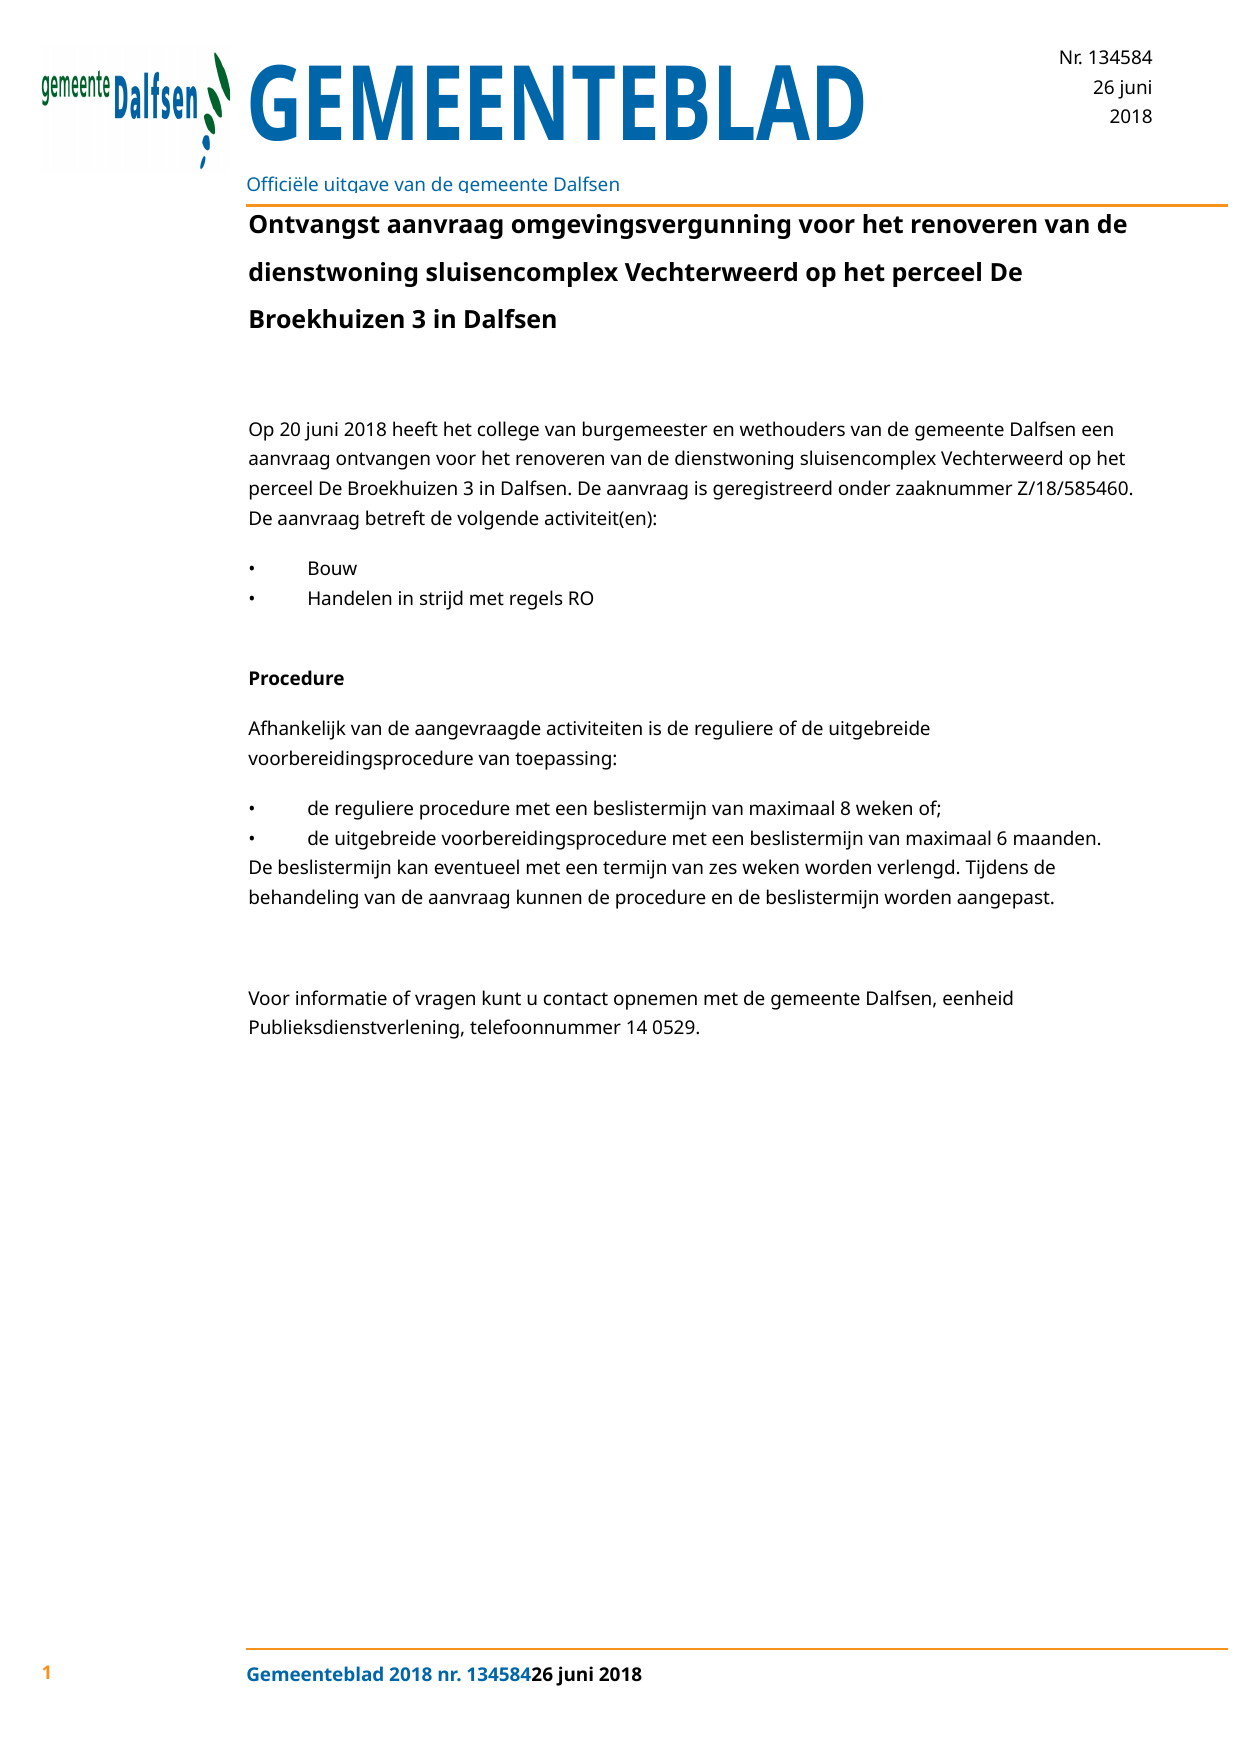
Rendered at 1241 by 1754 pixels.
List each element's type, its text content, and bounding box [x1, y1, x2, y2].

list de reguliere procedure met een beslistermijn van maximaal 8 weken of; [248, 795, 1152, 821]
list Bouw [248, 555, 1152, 581]
text Procedure [248, 665, 1152, 690]
text De beslistermijn kan eventueel met een termijn van zes weken worden verlengd. Tijdens de behandeling van de aanvraag kunnen de procedure en de beslistermijn worden aangepast. [248, 854, 1152, 909]
text Ontvangst aanvraag omgevingsvergunning voor het renoveren van de dienstwoning sluisencomplex Vechterweerd op het perceel De Broekhuizen 3 in Dalfsen [248, 207, 1152, 336]
text Afhankelijk van de aangevraagde activiteiten is de reguliere of de uitgebreide voorbereidingsprocedure van toepassing: [248, 715, 1152, 770]
text Op 20 juni 2018 heeft het college van burgemeester en wethouders van de gemeente Dalfsen een aanvraag ontvangen voor het renoveren van de dienstwoning sluisencomplex Vechterweerd op het perceel De Broekhuizen 3 in Dalfsen. De aanvraag is geregistreerd onder zaaknummer Z/18/585460. De aanvraag betreft de volgende activiteit(en): [248, 416, 1152, 530]
list Handelen in strijd met regels RO [248, 585, 1152, 610]
list de uitgebreide voorbereidingsprocedure met een beslistermijn van maximaal 6 maanden. [248, 825, 1152, 850]
text Voor informatie of vragen kunt u contact opnemen met de gemeente Dalfsen, eenheid Publieksdienstverlening, telefoonnummer 14 0529. [248, 985, 1152, 1040]
picture [41, 47, 231, 172]
